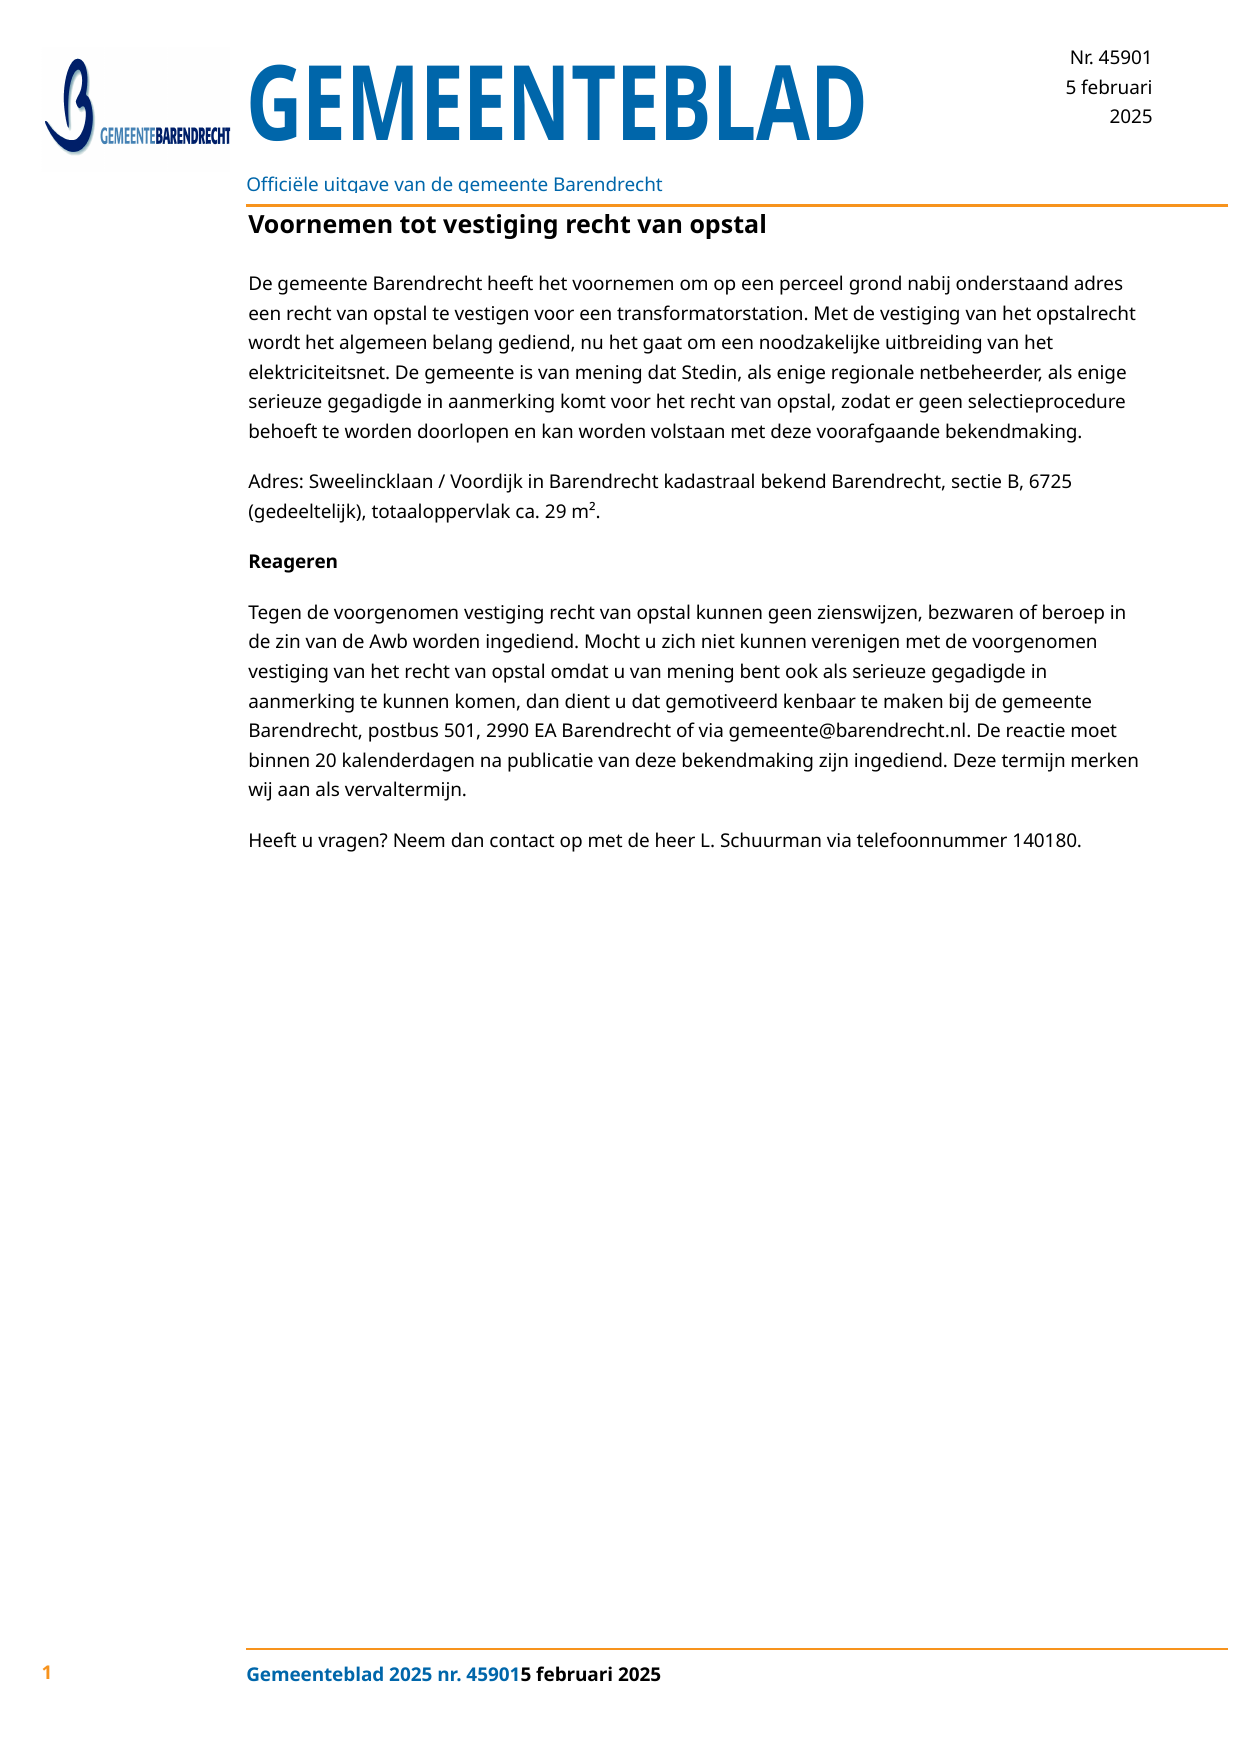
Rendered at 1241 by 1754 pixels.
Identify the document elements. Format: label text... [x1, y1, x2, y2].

picture [41, 47, 231, 172]
text Tegen de voorgenomen vestiging recht van opstal kunnen geen zienswijzen, bezwaren of beroep in de zin van de Awb worden ingediend. Mocht u zich niet kunnen verenigen met de voorgenomen vestiging van het recht van opstal omdat u van mening bent ook als serieuze gegadigde in aanmerking te kunnen komen, dan dient u dat gemotiveerd kenbaar te maken bij de gemeente Barendrecht, postbus 501, 2990 EA Barendrecht of via gemeente@barendrecht.nl. De reactie moet binnen 20 kalenderdagen na publicatie van deze bekendmaking zijn ingediend. Deze termijn merken wij aan als vervaltermijn. [248, 599, 1152, 802]
text Voornemen tot vestiging recht van opstal [248, 207, 1152, 241]
text Reageren [248, 549, 1152, 574]
text De gemeente Barendrecht heeft het voornemen om op een perceel grond nabij onderstaand adres een recht van opstal te vestigen voor een transformatorstation. Met de vestiging van het opstalrecht wordt het algemeen belang gediend, nu het gaat om een noodzakelijke uitbreiding van het elektriciteitsnet. De gemeente is van mening dat Stedin, als enige regionale netbeheerder, als enige serieuze gegadigde in aanmerking komt voor het recht van opstal, zodat er geen selectieprocedure behoeft te worden doorlopen en kan worden volstaan met deze voorafgaande bekendmaking. [248, 270, 1152, 444]
text Heeft u vragen? Neem dan contact op met de heer L. Schuurman via telefoonnummer 140180. [248, 827, 1152, 853]
text Adres: Sweelincklaan / Voordijk in Barendrecht kadastraal bekend Barendrecht, sectie B, 6725 (gedeeltelijk), totaaloppervlak ca. 29 m². [248, 469, 1152, 524]
